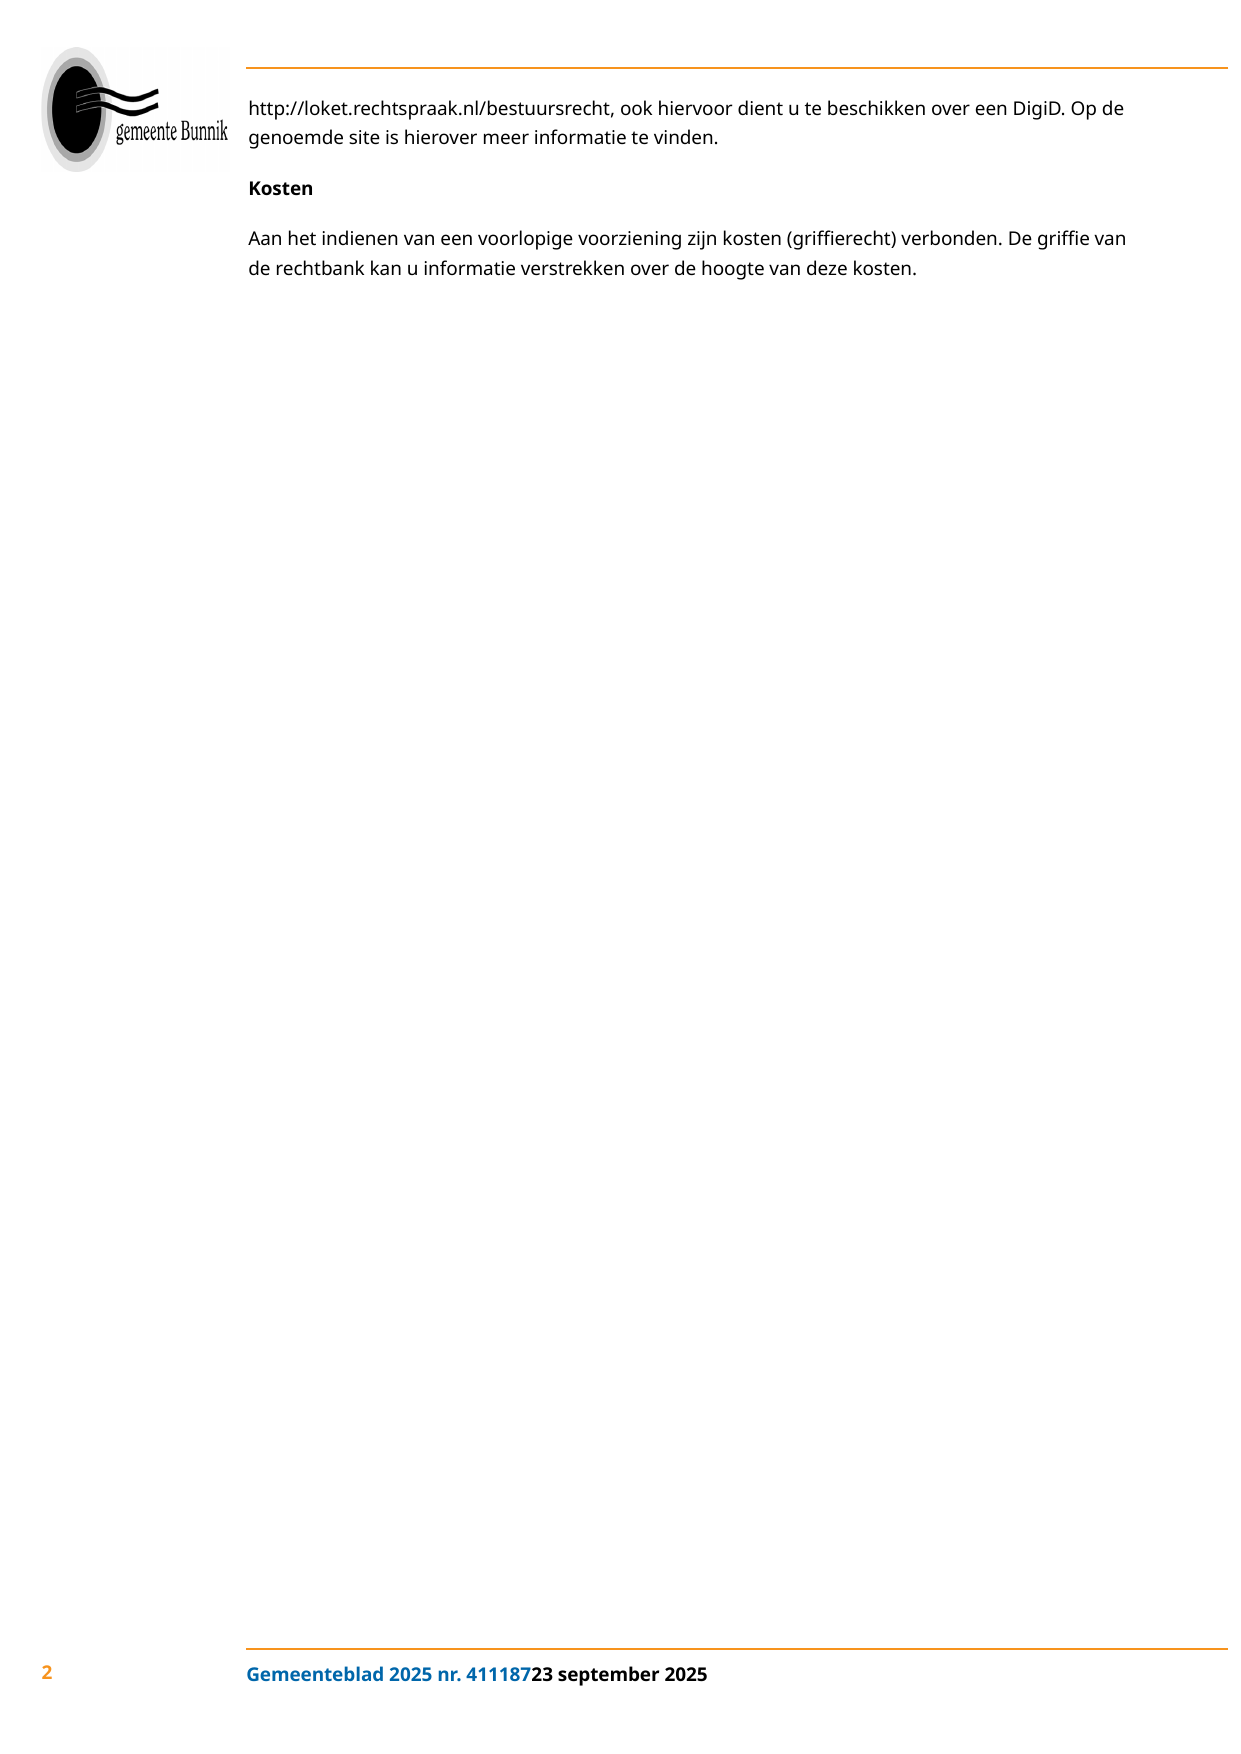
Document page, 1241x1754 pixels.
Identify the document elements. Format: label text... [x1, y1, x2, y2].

picture [41, 47, 231, 172]
text Kosten [248, 175, 1152, 201]
text http://loket.rechtspraak.nl/bestuursrecht, ook hiervoor dient u te beschikken over een DigiD. Op de genoemde site is hierover meer informatie te vinden. [248, 95, 1152, 150]
text Aan het indienen van een voorlopige voorziening zijn kosten (griffierecht) verbonden. De griffie van de rechtbank kan u informatie verstrekken over de hoogte van deze kosten. [248, 225, 1152, 281]
